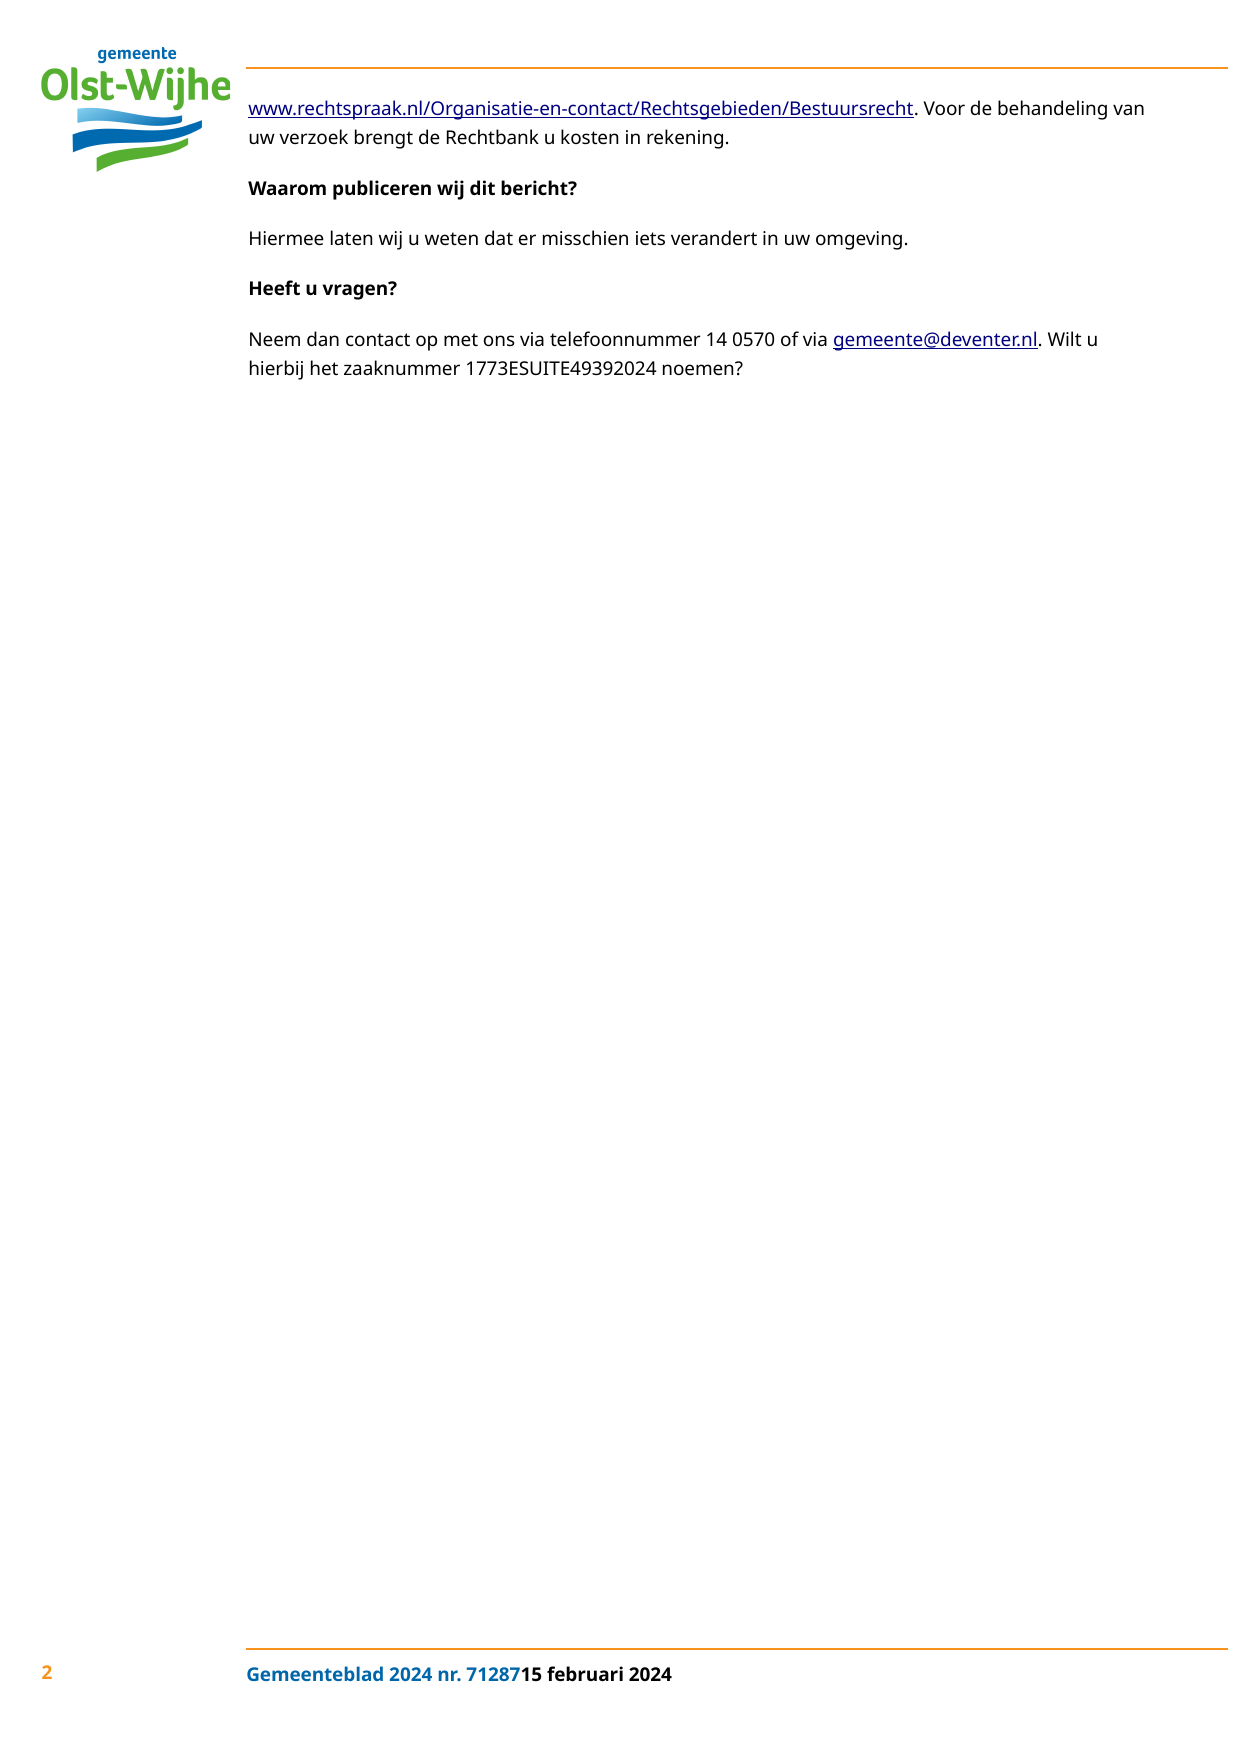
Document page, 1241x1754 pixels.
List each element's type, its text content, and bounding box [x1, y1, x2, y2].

text Neem dan contact op met ons via telefoonnummer 14 0570 of via gemeente@deventer.nl. Wilt u hierbij het zaaknummer 1773ESUITE49392024 noemen? [248, 326, 1152, 381]
text Hiermee laten wij u weten dat er misschien iets verandert in uw omgeving. [248, 225, 1152, 251]
picture [41, 47, 231, 172]
text Heeft u vragen? [248, 276, 1152, 301]
text www.rechtspraak.nl/Organisatie-en-contact/Rechtsgebieden/Bestuursrecht. Voor de behandeling van uw verzoek brengt de Rechtbank u kosten in rekening. [248, 95, 1152, 150]
text Waarom publiceren wij dit bericht? [248, 175, 1152, 201]
